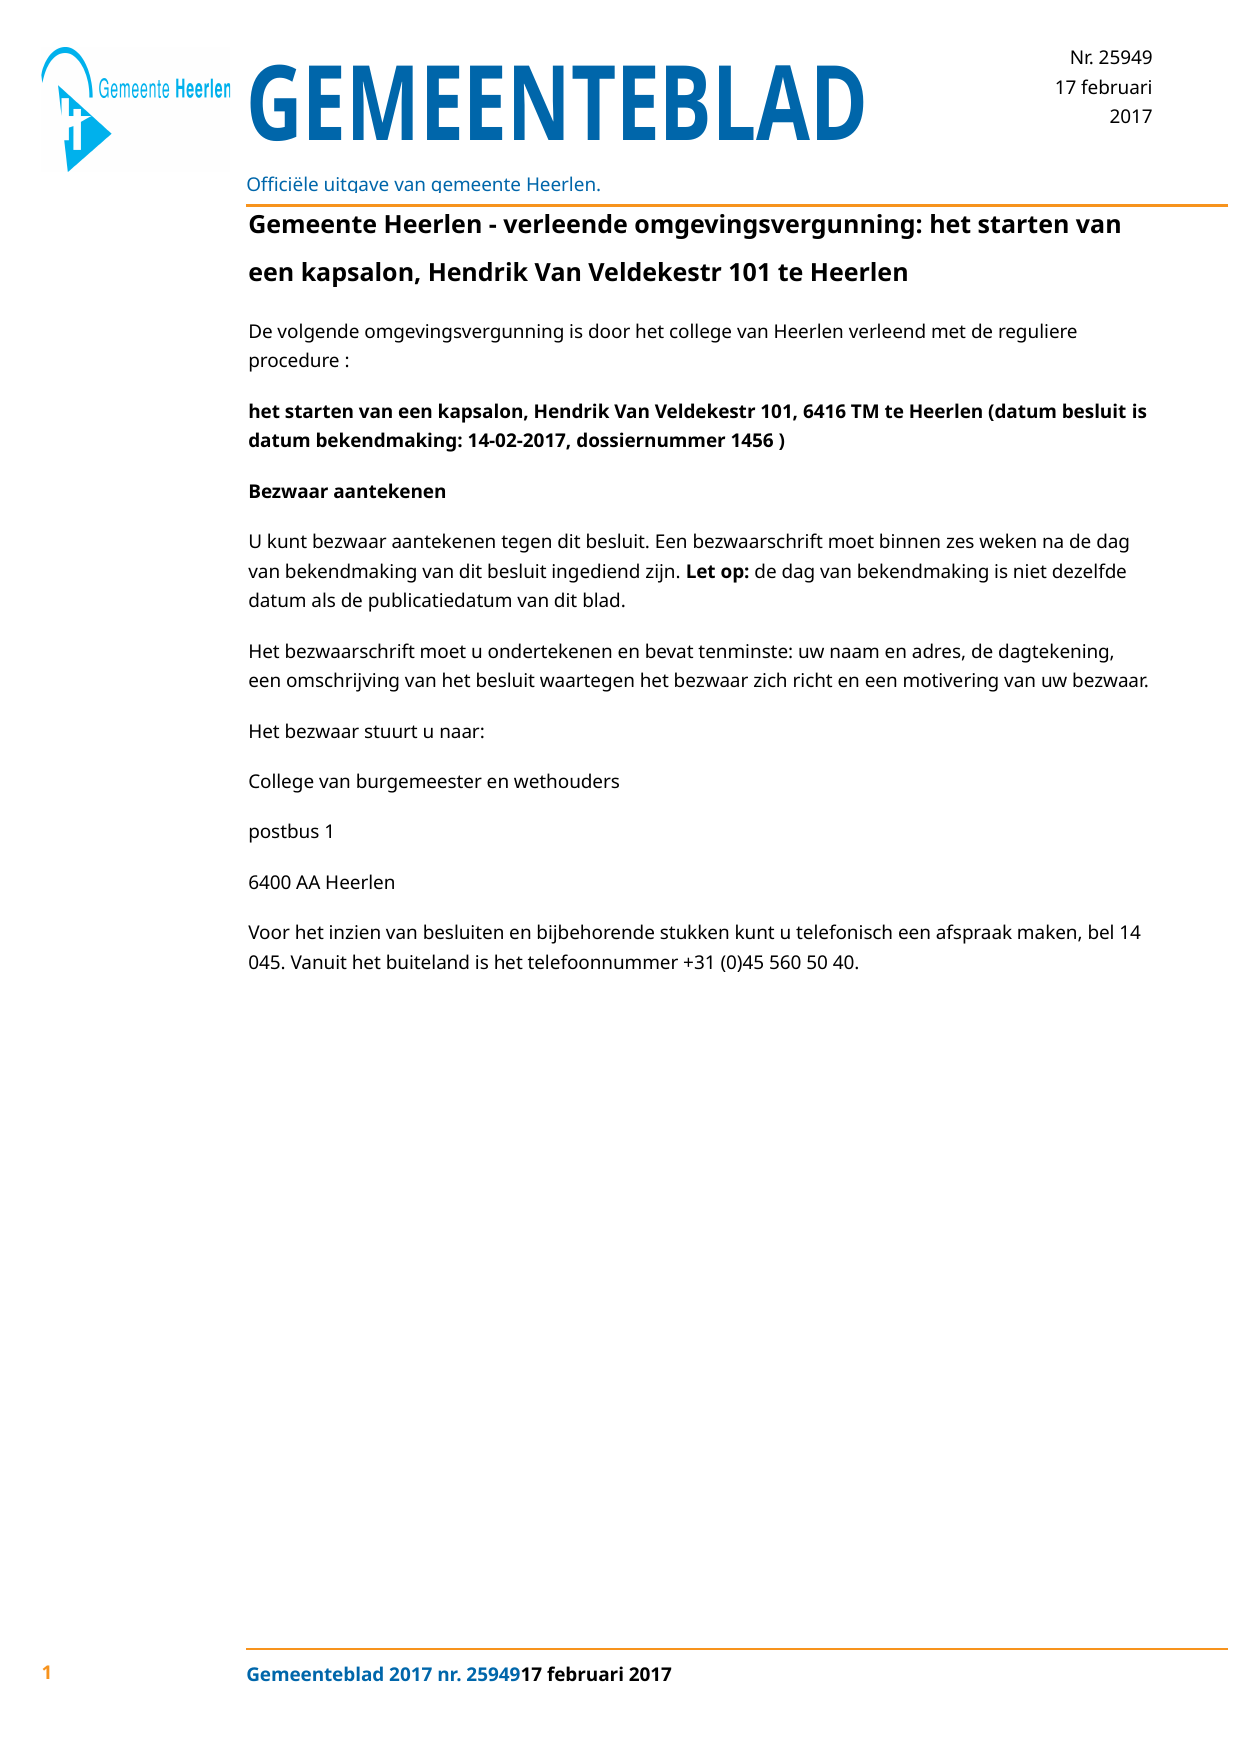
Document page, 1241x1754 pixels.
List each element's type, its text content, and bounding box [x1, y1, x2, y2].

text U kunt bezwaar aantekenen tegen dit besluit. Een bezwaarschrift moet binnen zes weken na de dag van bekendmaking van dit besluit ingediend zijn. Let op: de dag van bekendmaking is niet dezelfde datum als de publicatiedatum van dit blad. [248, 528, 1152, 613]
text Het bezwaarschrift moet u ondertekenen en bevat tenminste: uw naam en adres, de dagtekening, een omschrijving van het besluit waartegen het bezwaar zich richt en een motivering van uw bezwaar. [248, 638, 1152, 693]
text Het bezwaar stuurt u naar: [248, 718, 1152, 744]
picture [41, 47, 58, 70]
text Bezwaar aantekenen [248, 478, 1152, 504]
text 6400 AA Heerlen [248, 869, 1152, 895]
text postbus 1 [248, 819, 1152, 844]
text Gemeente Heerlen - verleende omgevingsvergunning: het starten van een kapsalon, Hendrik Van Veldekestr 101 te Heerlen [248, 207, 1152, 288]
text College van burgemeester en wethouders [248, 768, 1152, 794]
picture [41, 47, 231, 172]
text het starten van een kapsalon, Hendrik Van Veldekestr 101, 6416 TM te Heerlen (datum besluit is datum bekendmaking: 14-02-2017, dossiernummer 1456 ) [248, 398, 1152, 453]
text Voor het inzien van besluiten en bijbehorende stukken kunt u telefonisch een afspraak maken, bel 14 045. Vanuit het buiteland is het telefoonnummer +31 (0)45 560 50 40. [248, 919, 1152, 975]
text De volgende omgevingsvergunning is door het college van Heerlen verleend met de reguliere procedure : [248, 318, 1152, 373]
